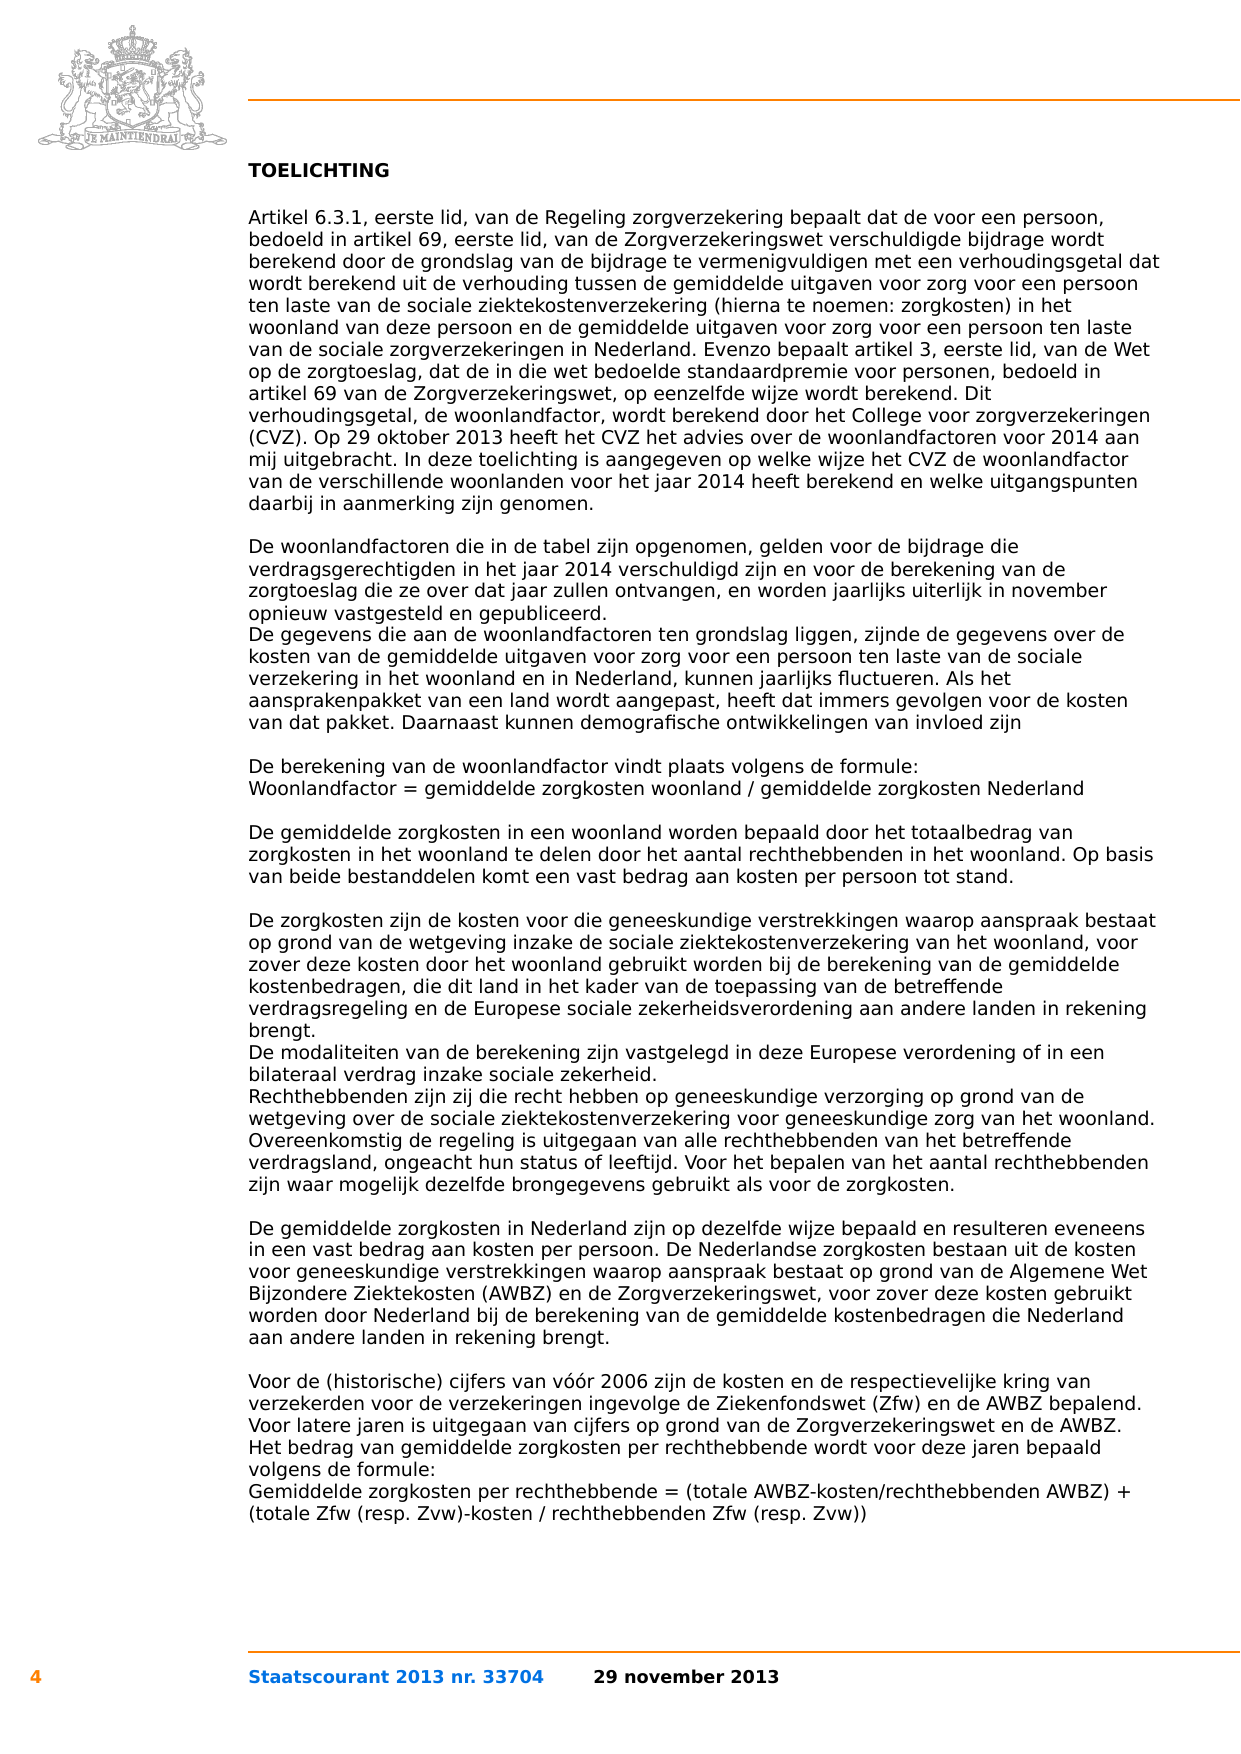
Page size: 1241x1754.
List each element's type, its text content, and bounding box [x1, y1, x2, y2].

text Artikel 6.3.1, eerste lid, van de Regeling zorgverzekering bepaalt dat de voor een persoon, bedoeld in artikel 69, eerste lid, van de Zorgverzekeringswet verschuldigde bijdrage wordt berekend door de grondslag van de bijdrage te vermenigvuldigen met een verhoudingsgetal dat wordt berekend uit de verhouding tussen de gemiddelde uitgaven voor zorg voor een persoon ten laste van de sociale ziektekostenverzekering (hierna te noemen: zorgkosten) in het woonland van deze persoon en de gemiddelde uitgaven voor zorg voor een persoon ten laste van de sociale zorgverzekeringen in Nederland. Evenzo bepaalt artikel 3, eerste lid, van de Wet op de zorgtoeslag, dat de in die wet bedoelde standaardpremie voor personen, bedoeld in artikel 69 van de Zorgverzekeringswet, op eenzelfde wijze wordt berekend. Dit verhoudingsgetal, de woonlandfactor, wordt berekend door het College voor zorgverzekeringen (CVZ). Op 29 oktober 2013 heeft het CVZ het advies over de woonlandfactoren voor 2014 aan mij uitgebracht. In deze toelichting is aangegeven op welke wijze het CVZ de woonlandfactor van de verschillende woonlanden voor het jaar 2014 heeft berekend en welke uitgangspunten daarbij in aanmerking zijn genomen. [248, 207, 1163, 514]
text De gemiddelde zorgkosten in een woonland worden bepaald door het totaalbedrag van zorgkosten in het woonland te delen door het aantal rechthebbenden in het woonland. Op basis van beide bestanddelen komt een vast bedrag aan kosten per persoon tot stand. [248, 822, 1163, 888]
text Woonlandfactor = gemiddelde zorgkosten woonland / gemiddelde zorgkosten Nederland [248, 778, 1163, 800]
text De zorgkosten zijn de kosten voor die geneeskundige verstrekkingen waarop aanspraak bestaat op grond van de wetgeving inzake de sociale ziektekostenverzekering van het woonland, voor zover deze kosten door het woonland gebruikt worden bij de berekening van de gemiddelde kostenbedragen, die dit land in het kader van de toepassing van de betreffende verdragsregeling en de Europese sociale zekerheidsverordening aan andere landen in rekening brengt. [248, 910, 1163, 1042]
text De modaliteiten van de berekening zijn vastgelegd in deze Europese verordening of in een bilateraal verdrag inzake sociale zekerheid. [248, 1042, 1163, 1086]
text De woonlandfactoren die in de tabel zijn opgenomen, gelden voor de bijdrage die verdragsgerechtigden in het jaar 2014 verschuldigd zijn en voor de berekening van de zorgtoeslag die ze over dat jaar zullen ontvangen, en worden jaarlijks uiterlijk in november opnieuw vastgesteld en gepubliceerd. [248, 536, 1163, 624]
text De gemiddelde zorgkosten in Nederland zijn op dezelfde wijze bepaald en resulteren eveneens in een vast bedrag aan kosten per persoon. De Nederlandse zorgkosten bestaan uit de kosten voor geneeskundige verstrekkingen waarop aanspraak bestaat op grond van de Algemene Wet Bijzondere Ziektekosten (AWBZ) en de Zorgverzekeringswet, voor zover deze kosten gebruikt worden door Nederland bij de berekening van de gemiddelde kostenbedragen die Nederland aan andere landen in rekening brengt. [248, 1217, 1163, 1349]
text Rechthebbenden zijn zij die recht hebben op geneeskundige verzorging op grond van de wetgeving over de sociale ziektekostenverzekering voor geneeskundige zorg van het woonland. Overeenkomstig de regeling is uitgegaan van alle rechthebbenden van het betreffende verdragsland, ongeacht hun status of leeftijd. Voor het bepalen van het aantal rechthebbenden zijn waar mogelijk dezelfde brongegevens gebruikt als voor de zorgkosten. [248, 1086, 1163, 1196]
text De gegevens die aan de woonlandfactoren ten grondslag liggen, zijnde de gegevens over de kosten van de gemiddelde uitgaven voor zorg voor een persoon ten laste van de sociale verzekering in het woonland en in Nederland, kunnen jaarlijks fluctueren. Als het aansprakenpakket van een land wordt aangepast, heeft dat immers gevolgen voor de kosten van dat pakket. Daarnaast kunnen demografische ontwikkelingen van invloed zijn [248, 624, 1163, 734]
text De berekening van de woonlandfactor vindt plaats volgens de formule: [248, 756, 1163, 778]
subtitle TOELICHTING [248, 160, 1163, 182]
text Voor de (historische) cijfers van vóór 2006 zijn de kosten en de respectievelijke kring van verzekerden voor de verzekeringen ingevolge de Ziekenfondswet (Zfw) en de AWBZ bepalend. Voor latere jaren is uitgegaan van cijfers op grond van de Zorgverzekeringswet en de AWBZ. [248, 1371, 1163, 1437]
text Het bedrag van gemiddelde zorgkosten per rechthebbende wordt voor deze jaren bepaald volgens de formule: [248, 1437, 1163, 1481]
text Gemiddelde zorgkosten per rechthebbende = (totale AWBZ-kosten/rechthebbenden AWBZ) + (totale Zfw (resp. Zvw)-kosten / rechthebbenden Zfw (resp. Zvw)) [248, 1481, 1163, 1525]
picture [38, 25, 227, 150]
